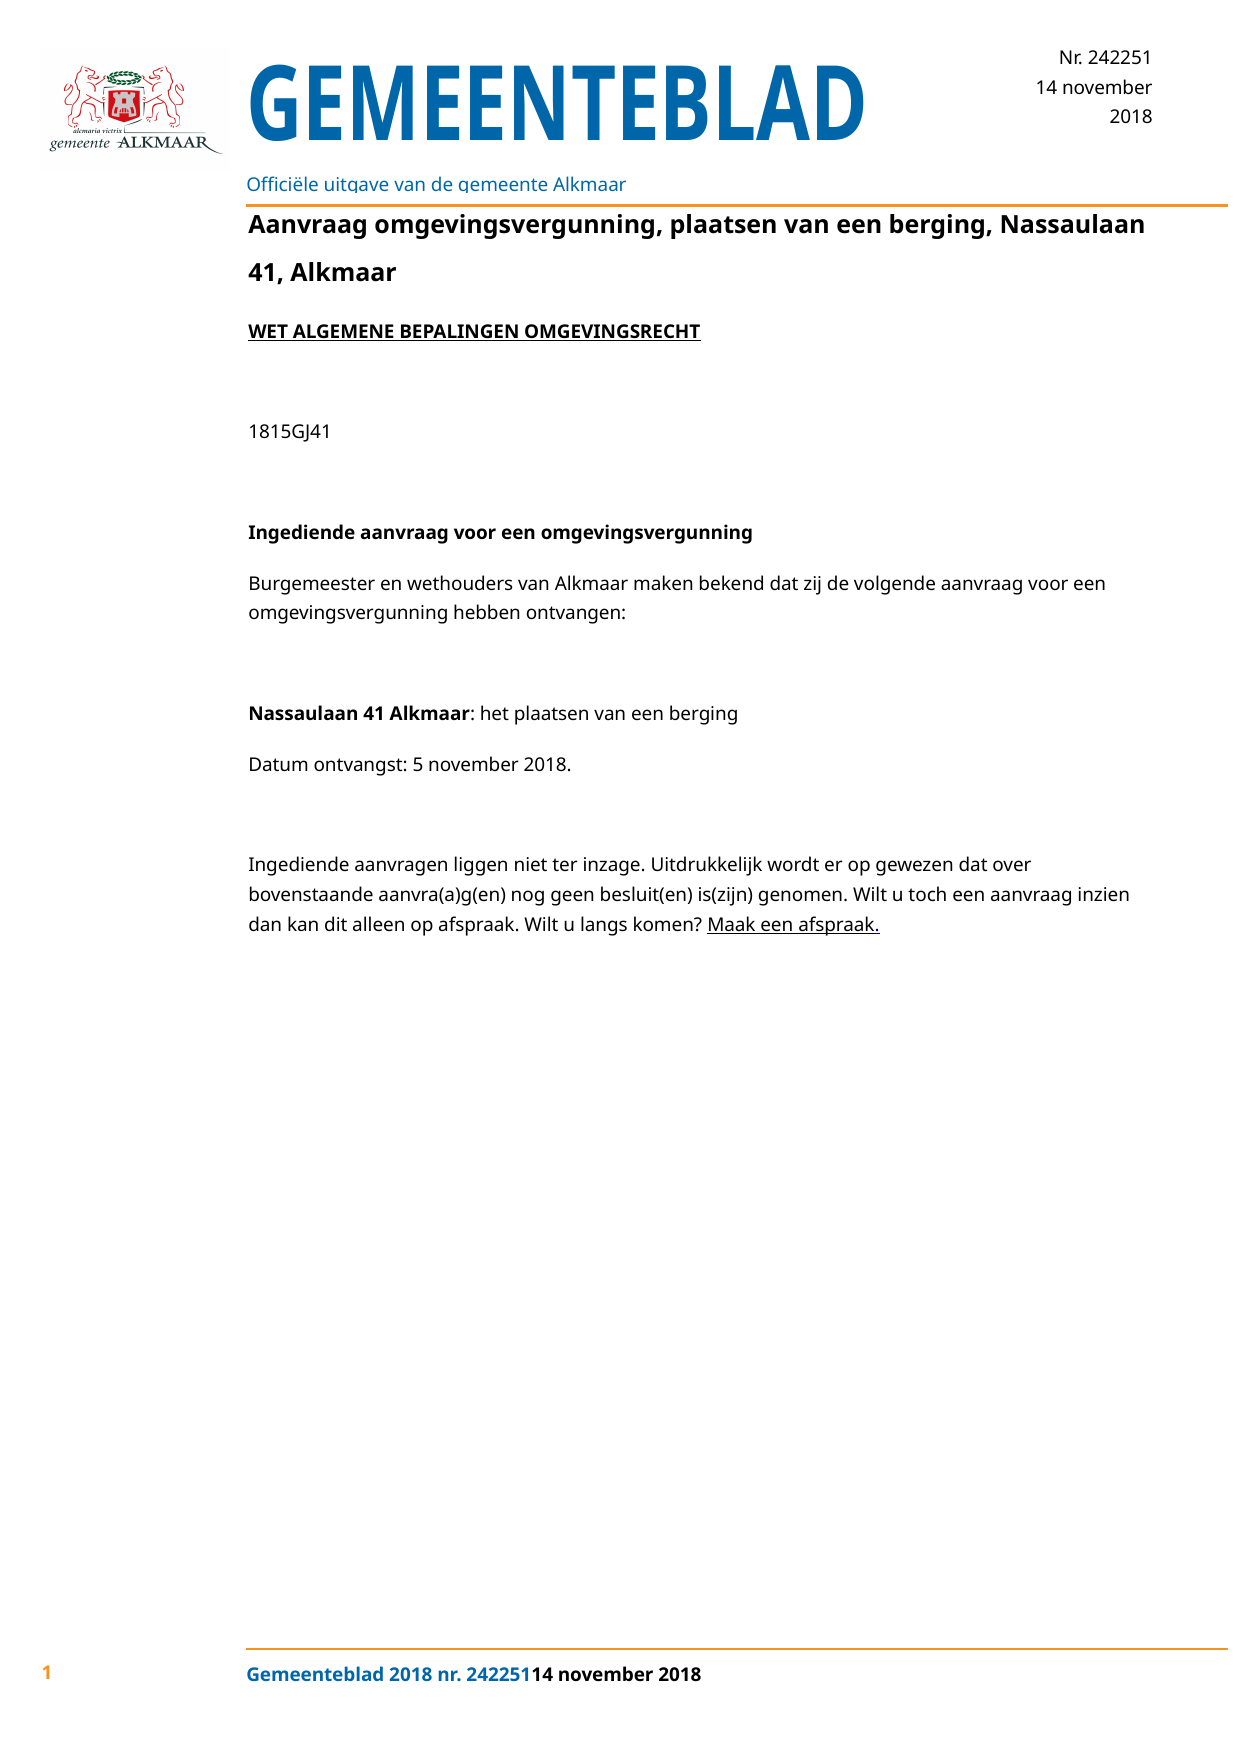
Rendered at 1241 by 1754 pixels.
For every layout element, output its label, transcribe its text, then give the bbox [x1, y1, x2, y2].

text Datum ontvangst: 5 november 2018. [248, 751, 1152, 777]
text Ingediende aanvragen liggen niet ter inzage. Uitdrukkelijk wordt er op gewezen dat over bovenstaande aanvra(a)g(en) nog geen besluit(en) is(zijn) genomen. Wilt u toch een aanvraag inzien dan kan dit alleen op afspraak. Wilt u langs komen? Maak een afspraak. [248, 852, 1152, 937]
text WET ALGEMENE BEPALINGEN OMGEVINGSRECHT [248, 318, 1152, 344]
text Ingediende aanvraag voor een omgevingsvergunning [248, 519, 1152, 545]
picture [41, 47, 231, 172]
text 1815GJ41 [248, 419, 1152, 444]
text Burgemeester en wethouders van Alkmaar maken bekend dat zij de volgende aanvraag voor een omgevingsvergunning hebben ontvangen: [248, 570, 1152, 625]
text Aanvraag omgevingsvergunning, plaatsen van een berging, Nassaulaan 41, Alkmaar [248, 207, 1152, 288]
text Nassaulaan 41 Alkmaar: het plaatsen van een berging [248, 700, 1152, 726]
